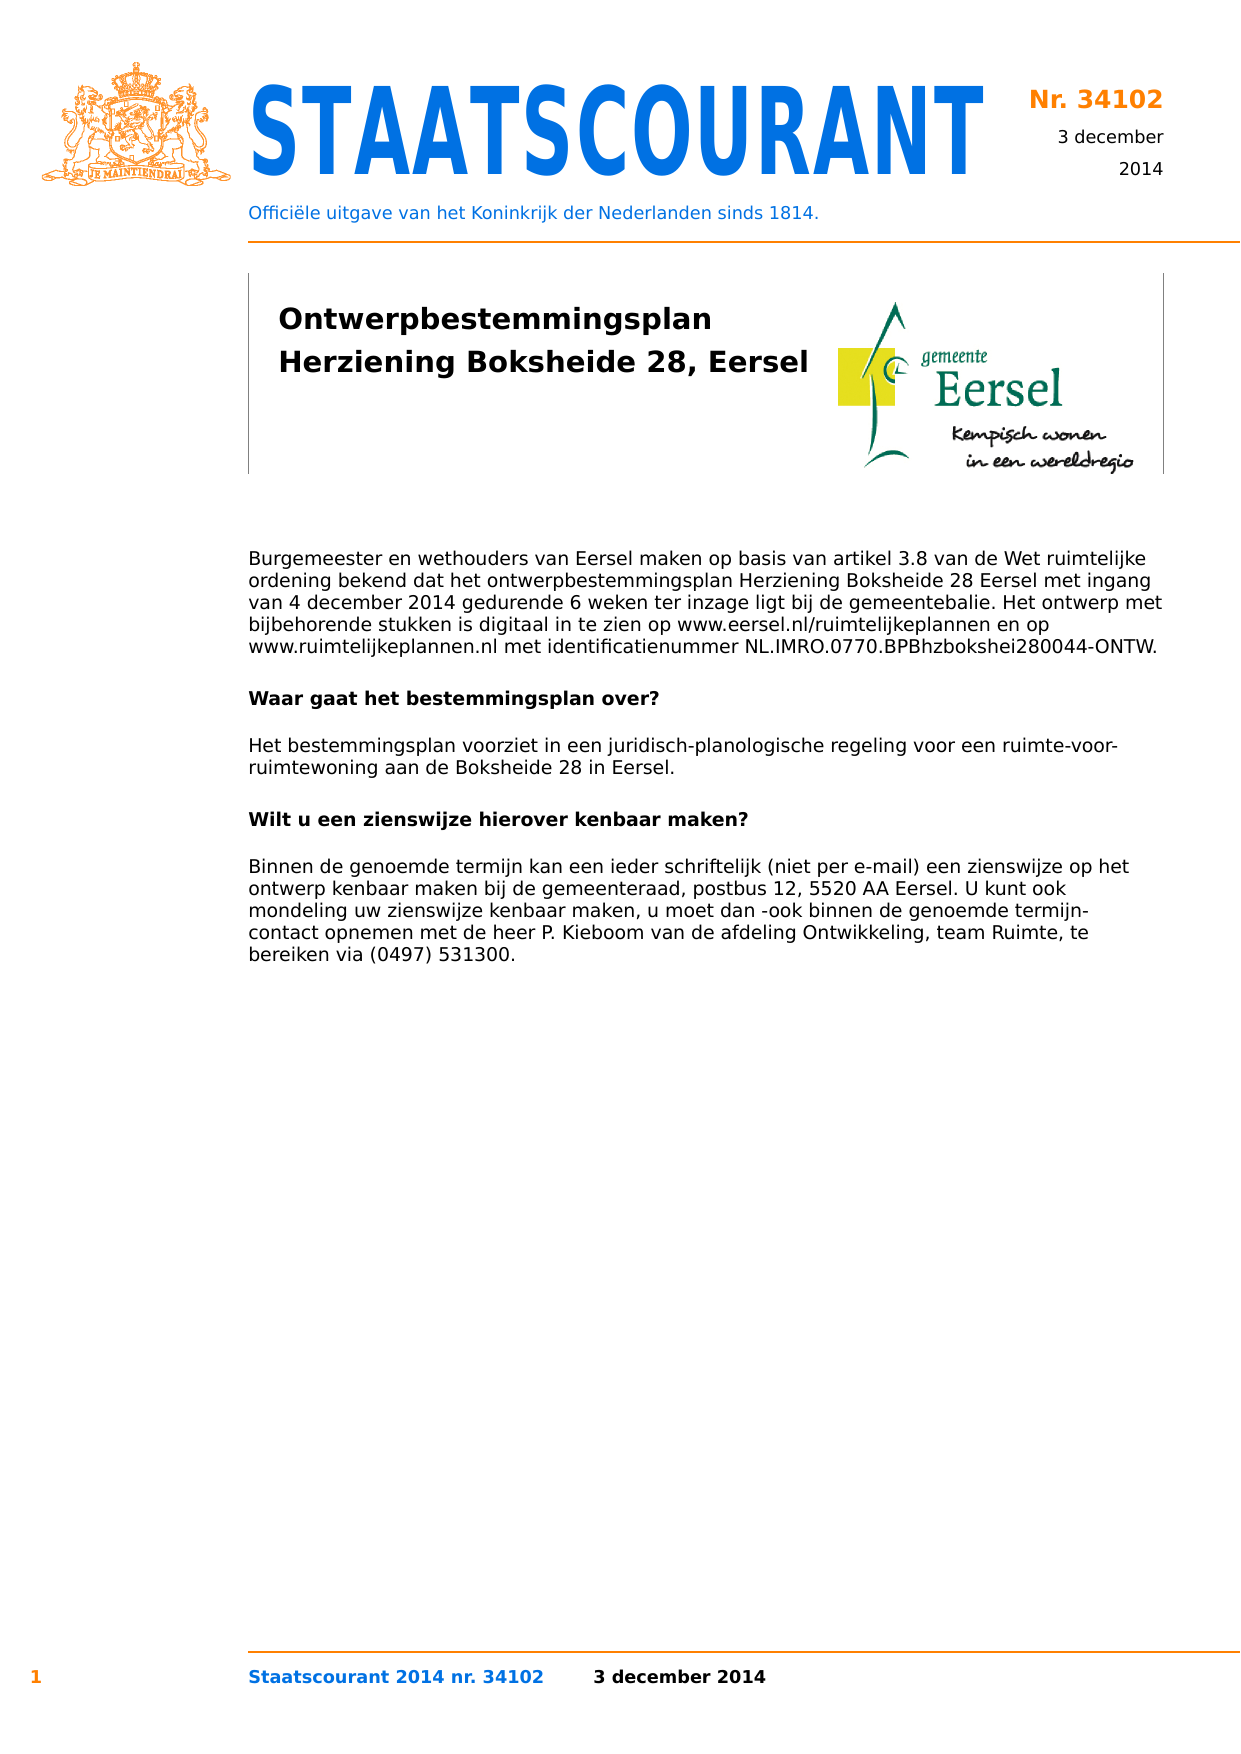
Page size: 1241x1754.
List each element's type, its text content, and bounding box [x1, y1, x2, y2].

table_cell 2014 [998, 153, 1240, 203]
subtitle Waar gaat het bestemmingsplan over? [248, 688, 1163, 710]
table_header [25, 62, 248, 241]
table_header Nr. 34102 [998, 62, 1240, 121]
table_cell Officiële uitgave van het Koninkrijk der Nederlanden sinds 1814. [248, 203, 1240, 241]
table_header STAATSCOURANT [248, 62, 998, 203]
picture [41, 62, 231, 186]
picture [838, 302, 1134, 474]
subtitle Wilt u een zienswijze hierover kenbaar maken? [248, 809, 1163, 831]
subtitle Ontwerpbestemmingsplan Herziening Boksheide 28, Eersel [249, 273, 1163, 474]
text Het bestemmingsplan voorziet in een juridisch-planologische regeling voor een ruimte-voor-ruimtewoning aan de Boksheide 28 in Eersel. [248, 735, 1163, 779]
text Burgemeester en wethouders van Eersel maken op basis van artikel 3.8 van de Wet ruimtelijke ordening bekend dat het ontwerpbestemmingsplan Herziening Boksheide 28 Eersel met ingang van 4 december 2014 gedurende 6 weken ter inzage ligt bij de gemeentebalie. Het ontwerp met bijbehorende stukken is digitaal in te zien op www.eersel.nl/ruimtelijkeplannen en op www.ruimtelijkeplannen.nl met identificatienummer NL.IMRO.0770.BPBhzbokshei280044-ONTW. [248, 548, 1163, 658]
table_cell 3 december [998, 121, 1240, 153]
text Binnen de genoemde termijn kan een ieder schriftelijk (niet per e-mail) een zienswijze op het ontwerp kenbaar maken bij de gemeenteraad, postbus 12, 5520 AA Eersel. U kunt ook mondeling uw zienswijze kenbaar maken, u moet dan -ook binnen de genoemde termijn- contact opnemen met de heer P. Kieboom van de afdeling Ontwikkeling, team Ruimte, te bereiken via (0497) 531300. [248, 856, 1163, 966]
